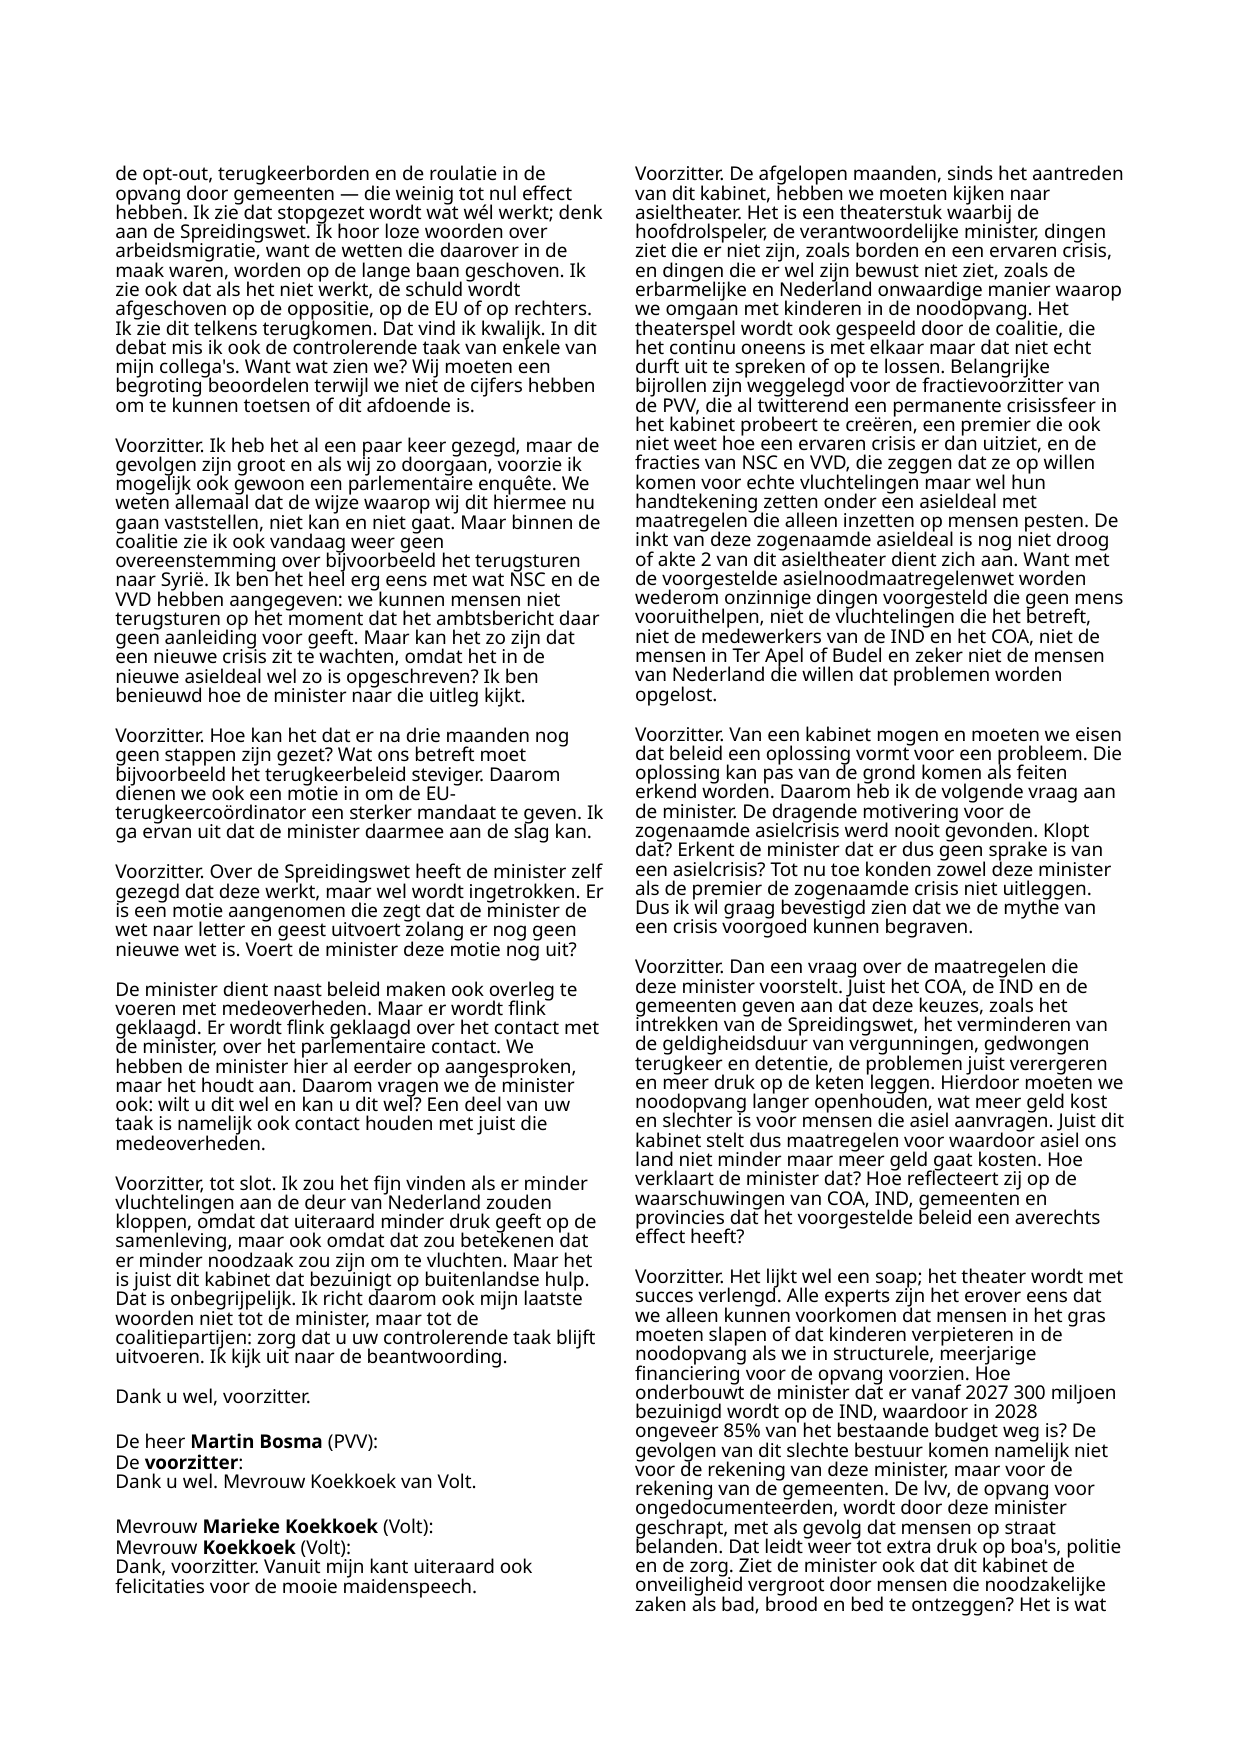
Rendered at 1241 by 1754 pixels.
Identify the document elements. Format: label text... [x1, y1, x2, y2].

text Voorzitter. Van een kabinet mogen en moeten we eisen dat beleid een oplossing vormt voor een probleem. Die oplossing kan pas van de grond komen als feiten erkend worden. Daarom heb ik de volgende vraag aan de minister. De dragende motivering voor de zogenaamde asielcrisis werd nooit gevonden. Klopt dat? Erkent de minister dat er dus geen sprake is van een asielcrisis? Tot nu toe konden zowel deze minister als de premier de zogenaamde crisis niet uitleggen. Dus ik wil graag bevestigd zien dat we de mythe van een crisis voorgoed kunnen begraven. [635, 726, 1125, 938]
text Mevrouw Marieke Koekkoek (Volt): [115, 1513, 605, 1539]
text Voorzitter. Ik heb het al een paar keer gezegd, maar de gevolgen zijn groot en als wij zo doorgaan, voorzie ik mogelijk ook gewoon een parlementaire enquête. We weten allemaal dat de wijze waarop wij dit hiermee nu gaan vaststellen, niet kan en niet gaat. Maar binnen de coalitie zie ik ook vandaag weer geen overeenstemming over bijvoorbeeld het terugsturen naar Syrië. Ik ben het heel erg eens met wat NSC en de VVD hebben aangegeven: we kunnen mensen niet terugsturen op het moment dat het ambtsbericht daar geen aanleiding voor geeft. Maar kan het zo zijn dat een nieuwe crisis zit te wachten, omdat het in de nieuwe asieldeal wel zo is opgeschreven? Ik ben benieuwd hoe de minister naar die uitleg kijkt. [115, 437, 605, 706]
text Voorzitter. Hoe kan het dat er na drie maanden nog geen stappen zijn gezet? Wat ons betreft moet bijvoorbeeld het terugkeerbeleid steviger. Daarom dienen we ook een motie in om de EU-terugkeercoördinator een sterker mandaat te geven. Ik ga ervan uit dat de minister daarmee aan de slag kan. [115, 727, 605, 843]
text De heer Martin Bosma (PVV): [115, 1428, 605, 1454]
text Voorzitter. Het lijkt wel een soap; het theater wordt met succes verlengd. Alle experts zijn het erover eens dat we alleen kunnen voorkomen dat mensen in het gras moeten slapen of dat kinderen verpieteren in de noodopvang als we in structurele, meerjarige financiering voor de opvang voorzien. Hoe onderbouwt de minister dat er vanaf 2027 300 miljoen bezuinigd wordt op de IND, waardoor in 2028 ongeveer 85% van het bestaande budget weg is? De gevolgen van dit slechte bestuur komen namelijk niet voor de rekening van deze minister, maar voor de rekening van de gemeenten. De lvv, de opvang voor ongedocumenteerden, wordt door deze minister geschrapt, met als gevolg dat mensen op straat belanden. Dat leidt weer tot extra druk op boa's, politie en de zorg. Ziet de minister ook dat dit kabinet de onveiligheid vergroot door mensen die noodzakelijke zaken als bad, brood en bed te ontzeggen? Het is wat [635, 1268, 1125, 1615]
text Voorzitter. Dan een vraag over de maatregelen die deze minister voorstelt. Juist het COA, de IND en de gemeenten geven aan dat deze keuzes, zoals het intrekken van de Spreidingswet, het verminderen van de geldigheidsduur van vergunningen, gedwongen terugkeer en detentie, de problemen juist verergeren en meer druk op de keten leggen. Hierdoor moeten we noodopvang langer openhouden, wat meer geld kost en slechter is voor mensen die asiel aanvragen. Juist dit kabinet stelt dus maatregelen voor waardoor asiel ons land niet minder maar meer geld gaat kosten. Hoe verklaart de minister dat? Hoe reflecteert zij op de waarschuwingen van COA, IND, gemeenten en provincies dat het voorgestelde beleid een averechts effect heeft? [635, 958, 1125, 1247]
text De voorzitter: [115, 1454, 605, 1473]
text Dank u wel, voorzitter. [115, 1388, 605, 1407]
text Mevrouw Koekkoek (Volt): [115, 1539, 605, 1558]
text De minister dient naast beleid maken ook overleg te voeren met medeoverheden. Maar er wordt flink geklaagd. Er wordt flink geklaagd over het contact met de minister, over het parlementaire contact. We hebben de minister hier al eerder op aangesproken, maar het houdt aan. Daarom vragen we de minister ook: wilt u dit wel en kan u dit wel? Een deel van uw taak is namelijk ook contact houden met juist die medeoverheden. [115, 981, 605, 1154]
text Voorzitter. Over de Spreidingswet heeft de minister zelf gezegd dat deze werkt, maar wel wordt ingetrokken. Er is een motie aangenomen die zegt dat de minister de wet naar letter en geest uitvoert zolang er nog geen nieuwe wet is. Voert de minister deze motie nog uit? [115, 863, 605, 960]
text Dank, voorzitter. Vanuit mijn kant uiteraard ook felicitaties voor de mooie maidenspeech. [115, 1558, 605, 1597]
text Dank u wel. Mevrouw Koekkoek van Volt. [115, 1473, 605, 1492]
text de opt-out, terugkeerborden en de roulatie in de opvang door gemeenten — die weinig tot nul effect hebben. Ik zie dat stopgezet wordt wat wél werkt; denk aan de Spreidingswet. Ik hoor loze woorden over arbeidsmigratie, want de wetten die daarover in de maak waren, worden op de lange baan geschoven. Ik zie ook dat als het niet werkt, de schuld wordt afgeschoven op de oppositie, op de EU of op rechters. Ik zie dit telkens terugkomen. Dat vind ik kwalijk. In dit debat mis ik ook de controlerende taak van enkele van mijn collega's. Want wat zien we? Wij moeten een begroting beoordelen terwijl we niet de cijfers hebben om te kunnen toetsen of dit afdoende is. [115, 165, 605, 416]
text Voorzitter, tot slot. Ik zou het fijn vinden als er minder vluchtelingen aan de deur van Nederland zouden kloppen, omdat dat uiteraard minder druk geeft op de samenleving, maar ook omdat dat zou betekenen dat er minder noodzaak zou zijn om te vluchten. Maar het is juist dit kabinet dat bezuinigt op buitenlandse hulp. Dat is onbegrijpelijk. Ik richt daarom ook mijn laatste woorden niet tot de minister, maar tot de coalitiepartijen: zorg dat u uw controlerende taak blijft uitvoeren. Ik kijk uit naar de beantwoording. [115, 1175, 605, 1367]
text Voorzitter. De afgelopen maanden, sinds het aantreden van dit kabinet, hebben we moeten kijken naar asieltheater. Het is een theaterstuk waarbij de hoofdrolspeler, de verantwoordelijke minister, dingen ziet die er niet zijn, zoals borden en een ervaren crisis, en dingen die er wel zijn bewust niet ziet, zoals de erbarmelijke en Nederland onwaardige manier waarop we omgaan met kinderen in de noodopvang. Het theaterspel wordt ook gespeeld door de coalitie, die het continu oneens is met elkaar maar dat niet echt durft uit te spreken of op te lossen. Belangrijke bijrollen zijn weggelegd voor de fractievoorzitter van de PVV, die al twitterend een permanente crisissfeer in het kabinet probeert te creëren, een premier die ook niet weet hoe een ervaren crisis er dan uitziet, en de fracties van NSC en VVD, die zeggen dat ze op willen komen voor echte vluchtelingen maar wel hun handtekening zetten onder een asieldeal met maatregelen die alleen inzetten op mensen pesten. De inkt van deze zogenaamde asieldeal is nog niet droog of akte 2 van dit asieltheater dient zich aan. Want met de voorgestelde asielnoodmaatregelenwet worden wederom onzinnige dingen voorgesteld die geen mens vooruithelpen, niet de vluchtelingen die het betreft, niet de medewerkers van de IND en het COA, niet de mensen in Ter Apel of Budel en zeker niet de mensen van Nederland die willen dat problemen worden opgelost. [635, 165, 1125, 705]
